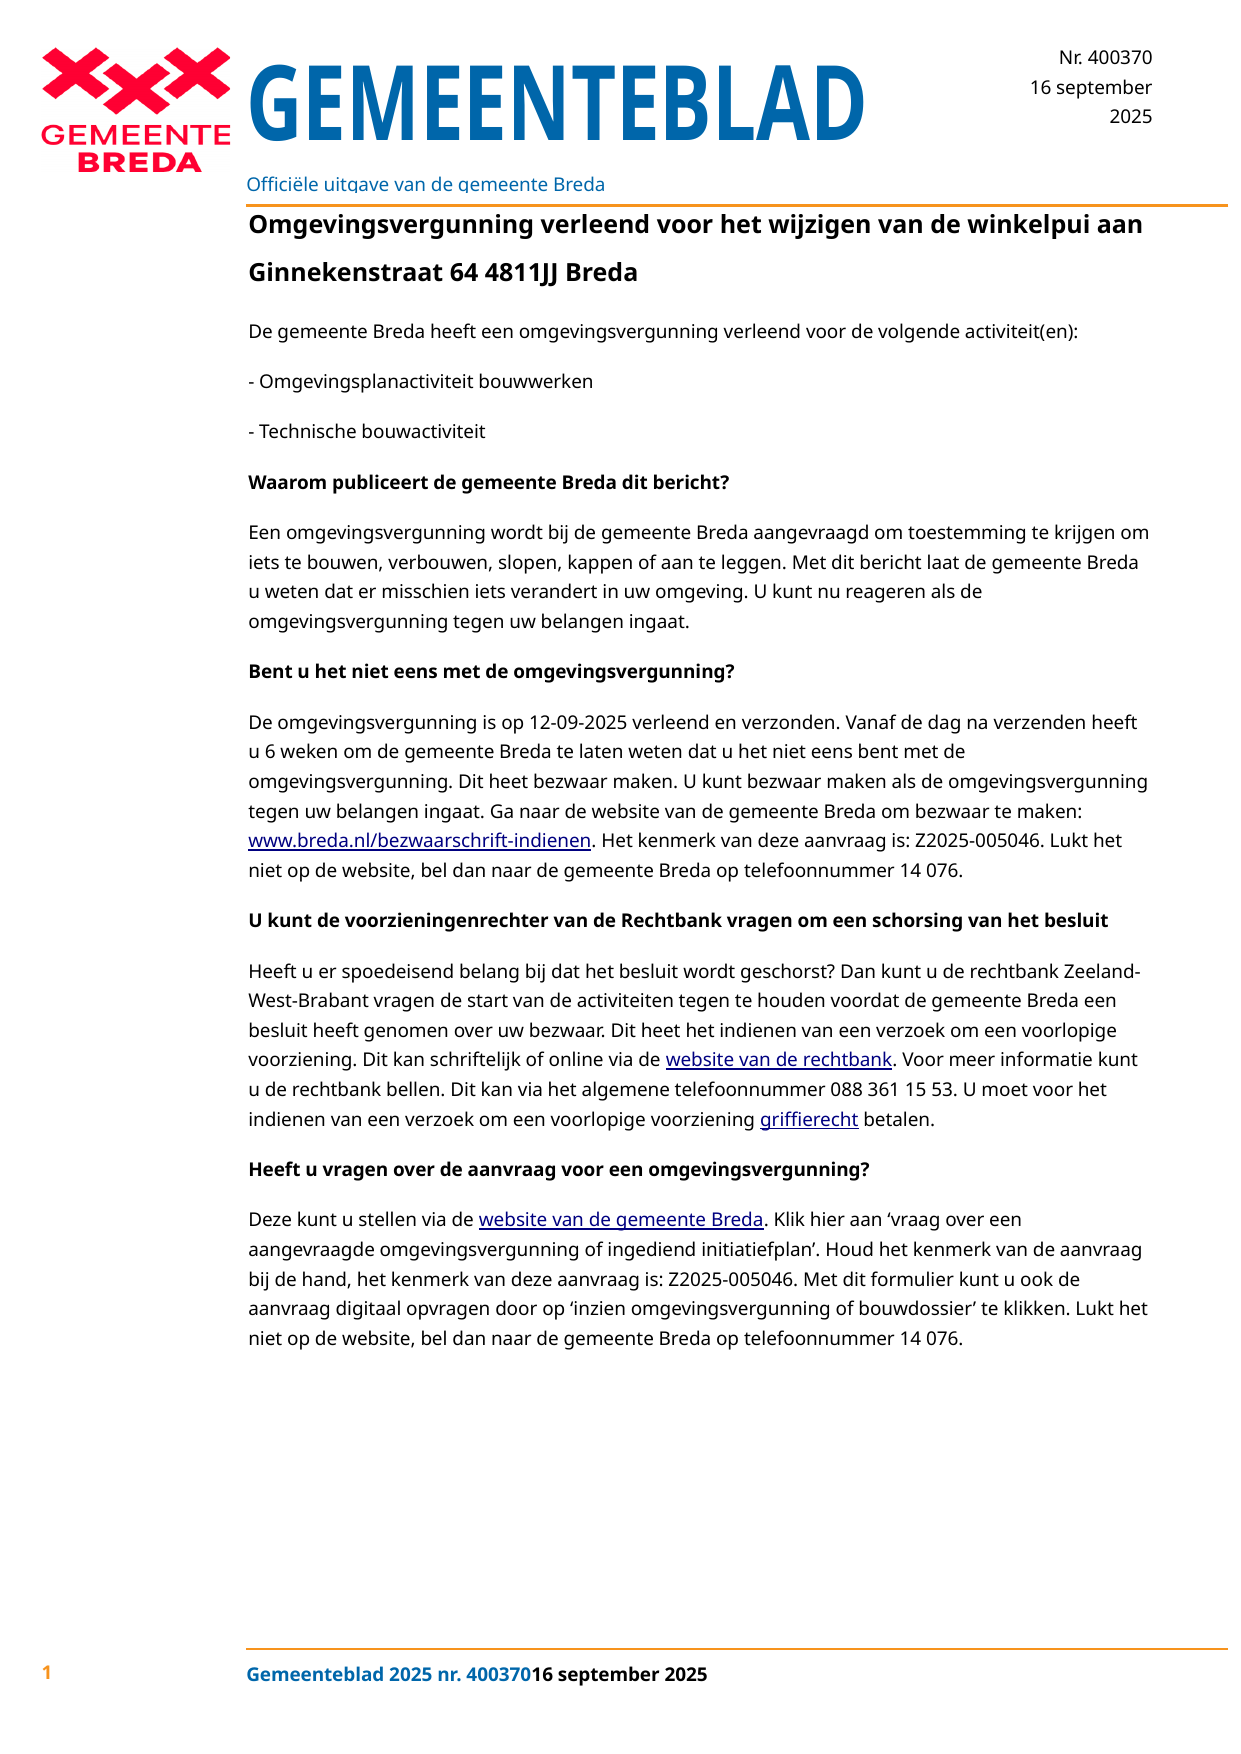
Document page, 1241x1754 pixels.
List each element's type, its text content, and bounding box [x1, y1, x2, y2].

text Een omgevingsvergunning wordt bij de gemeente Breda aangevraagd om toestemming te krijgen om iets te bouwen, verbouwen, slopen, kappen of aan te leggen. Met dit bericht laat de gemeente Breda u weten dat er misschien iets verandert in uw omgeving. U kunt nu reageren als de omgevingsvergunning tegen uw belangen ingaat. [248, 519, 1152, 634]
text - Omgevingsplanactiviteit bouwwerken [248, 368, 1152, 394]
text Bent u het niet eens met de omgevingsvergunning? [248, 659, 1152, 684]
picture [41, 47, 231, 172]
text Waarom publiceert de gemeente Breda dit bericht? [248, 469, 1152, 495]
text U kunt de voorzieningenrechter van de Rechtbank vragen om een schorsing van het besluit [248, 907, 1152, 933]
text Deze kunt u stellen via de website van de gemeente Breda. Klik hier aan ‘vraag over een aangevraagde omgevingsvergunning of ingediend initiatiefplan’. Houd het kenmerk van de aanvraag bij de hand, het kenmerk van deze aanvraag is: Z2025-005046. Met dit formulier kunt u ook de aanvraag digitaal opvragen door op ‘inzien omgevingsvergunning of bouwdossier’ te klikken. Lukt het niet op de website, bel dan naar de gemeente Breda op telefoonnummer 14 076. [248, 1207, 1152, 1351]
text De gemeente Breda heeft een omgevingsvergunning verleend voor de volgende activiteit(en): [248, 318, 1152, 344]
text - Technische bouwactiviteit [248, 419, 1152, 444]
text Heeft u vragen over de aanvraag voor een omgevingsvergunning? [248, 1156, 1152, 1182]
text Omgevingsvergunning verleend voor het wijzigen van de winkelpui aan Ginnekenstraat 64 4811JJ Breda [248, 207, 1152, 288]
text Heeft u er spoedeisend belang bij dat het besluit wordt geschorst? Dan kunt u de rechtbank Zeeland-West-Brabant vragen de start van de activiteiten tegen te houden voordat de gemeente Breda een besluit heeft genomen over uw bezwaar. Dit heet het indienen van een verzoek om een voorlopige voorziening. Dit kan schriftelijk of online via de website van de rechtbank. Voor meer informatie kunt u de rechtbank bellen. Dit kan via het algemene telefoonnummer 088 361 15 53. U moet voor het indienen van een verzoek om een voorlopige voorziening griffierecht betalen. [248, 958, 1152, 1132]
text De omgevingsvergunning is op 12-09-2025 verleend en verzonden. Vanaf de dag na verzenden heeft u 6 weken om de gemeente Breda te laten weten dat u het niet eens bent met de omgevingsvergunning. Dit heet bezwaar maken. U kunt bezwaar maken als de omgevingsvergunning tegen uw belangen ingaat. Ga naar de website van de gemeente Breda om bezwaar te maken: www.breda.nl/bezwaarschrift-indienen. Het kenmerk van deze aanvraag is: Z2025-005046. Lukt het niet op de website, bel dan naar de gemeente Breda op telefoonnummer 14 076. [248, 709, 1152, 883]
